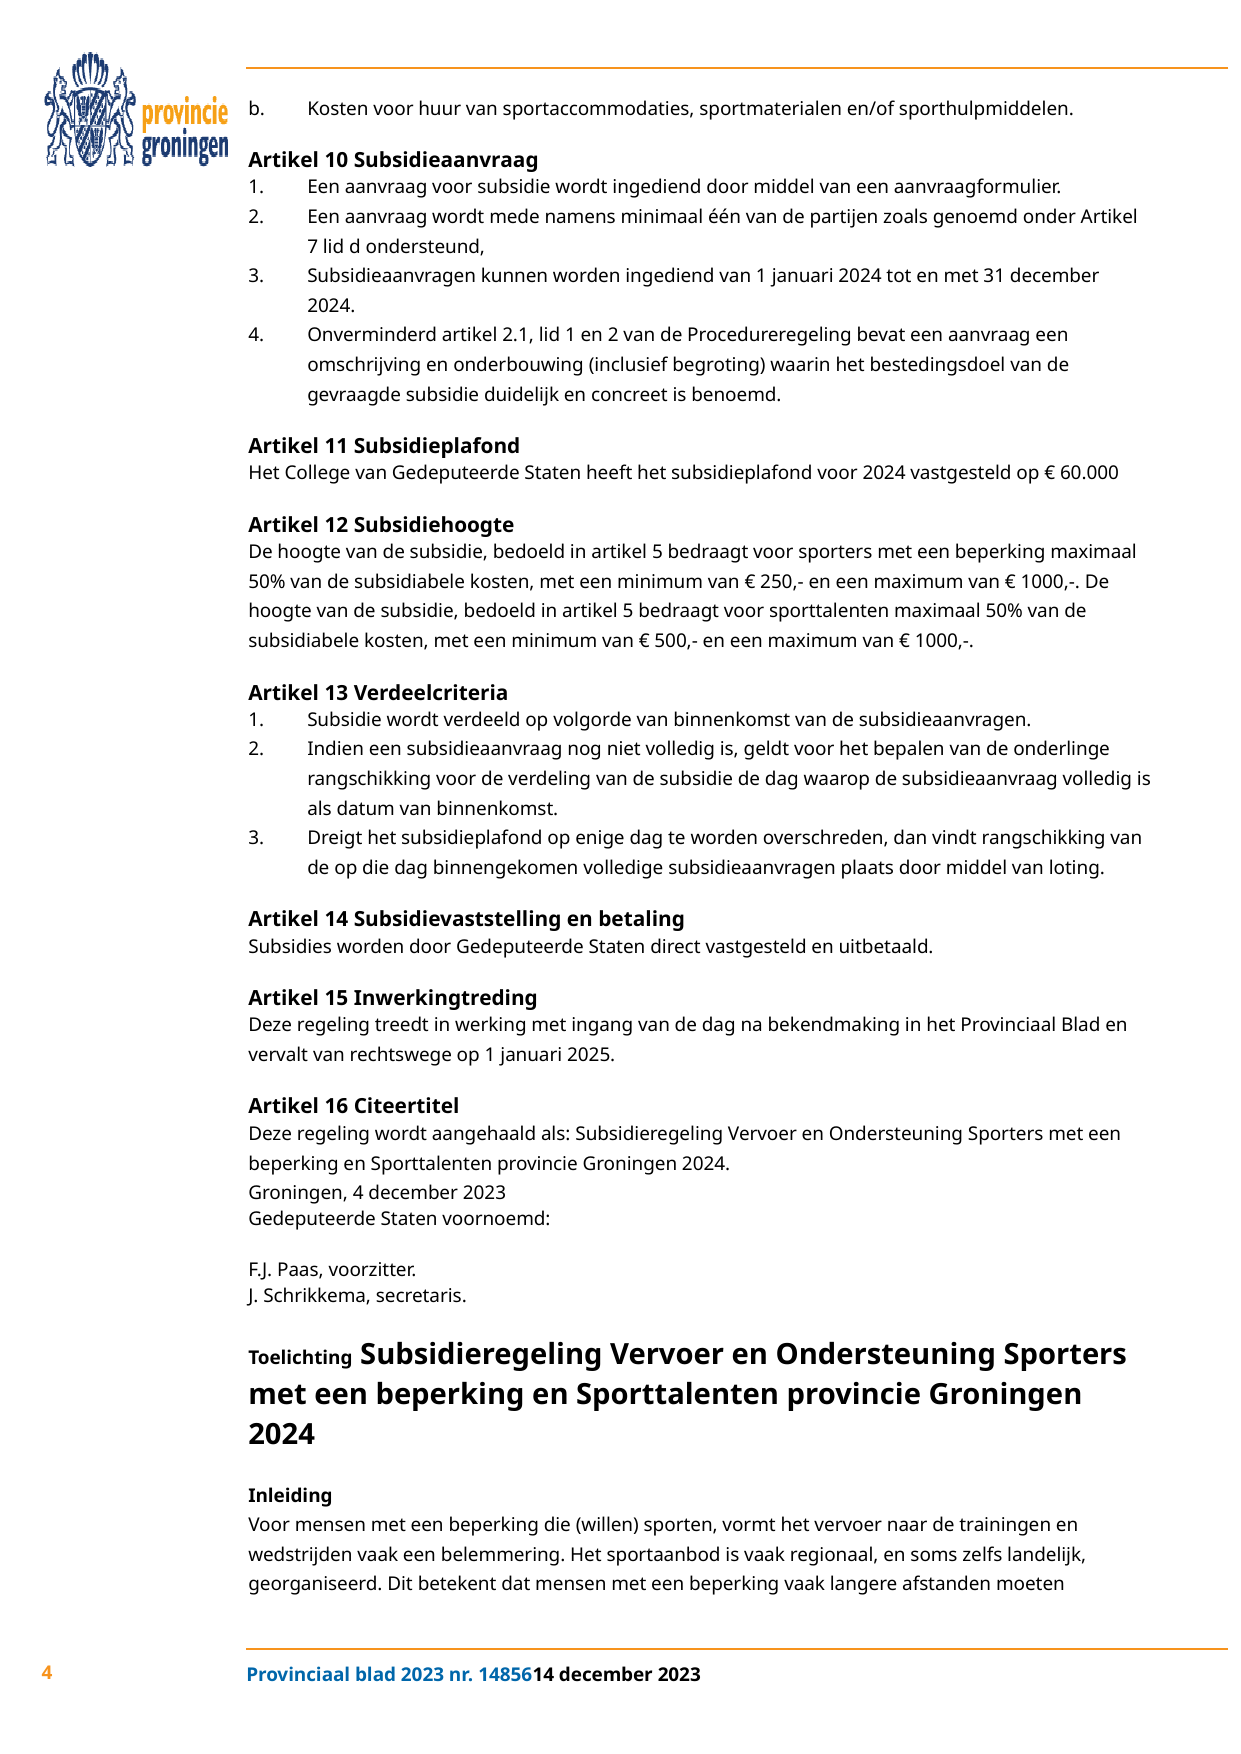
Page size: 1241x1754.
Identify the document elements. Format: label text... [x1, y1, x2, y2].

list Subsidie wordt verdeeld op volgorde van binnenkomst van de subsidieaanvragen. [248, 706, 1152, 732]
list Een aanvraag voor subsidie wordt ingediend door middel van een aanvraagformulier. [248, 174, 1152, 199]
text Inleiding [248, 1482, 1152, 1508]
text Groningen, 4 december 2023 [248, 1179, 1152, 1205]
text Artikel 11 Subsidieplafond [248, 431, 1152, 459]
text J. Schrikkema, secretaris. [248, 1282, 1152, 1308]
list Onverminderd artikel 2.1, lid 1 en 2 van de Procedureregeling bevat een aanvraag een omschrijving en onderbouwing (inclusief begroting) waarin het bestedingsdoel van de gevraagde subsidie duidelijk en concreet is benoemd. [248, 322, 1152, 406]
text De hoogte van de subsidie, bedoeld in artikel 5 bedraagt voor sporters met een beperking maximaal 50% van de subsidiabele kosten, met een minimum van € 250,- en een maximum van € 1000,-. De hoogte van de subsidie, bedoeld in artikel 5 bedraagt voor sporttalenten maximaal 50% van de subsidiabele kosten, met een minimum van € 500,- en een maximum van € 1000,-. [248, 538, 1152, 653]
text Artikel 10 Subsidieaanvraag [248, 145, 1152, 174]
text Artikel 13 Verdeelcriteria [248, 678, 1152, 706]
list Indien een subsidieaanvraag nog niet volledig is, geldt voor het bepalen van de onderlinge rangschikking voor de verdeling van de subsidie de dag waarop de subsidieaanvraag volledig is als datum van binnenkomst. [248, 736, 1152, 821]
list Een aanvraag wordt mede namens minimaal één van de partijen zoals genoemd onder Artikel 7 lid d ondersteund, [248, 203, 1152, 258]
list Kosten voor huur van sportaccommodaties, sportmaterialen en/of sporthulpmiddelen. [248, 95, 1152, 121]
text F.J. Paas, voorzitter. [248, 1256, 1152, 1282]
text Artikel 16 Citeertitel [248, 1092, 1152, 1120]
text Deze regeling wordt aangehaald als: Subsidieregeling Vervoer en Ondersteuning Sporters met een beperking en Sporttalenten provincie Groningen 2024. [248, 1120, 1152, 1175]
text Het College van Gedeputeerde Staten heeft het subsidieplafond voor 2024 vastgesteld op € 60.000 [248, 459, 1152, 485]
list Subsidieaanvragen kunnen worden ingediend van 1 januari 2024 tot en met 31 december 2024. [248, 262, 1152, 318]
text Voor mensen met een beperking die (willen) sporten, vormt het vervoer naar de trainingen en wedstrijden vaak een belemmering. Het sportaanbod is vaak regionaal, en soms zelfs landelijk, georganiseerd. Dit betekent dat mensen met een beperking vaak langere afstanden moeten [248, 1511, 1152, 1596]
text Artikel 15 Inwerkingtreding [248, 983, 1152, 1012]
text Deze regeling treedt in werking met ingang van de dag na bekendmaking in het Provinciaal Blad en vervalt van rechtswege op 1 januari 2025. [248, 1012, 1152, 1067]
text Artikel 14 Subsidievaststelling en betaling [248, 904, 1152, 933]
text Subsidies worden door Gedeputeerde Staten direct vastgesteld en uitbetaald. [248, 933, 1152, 958]
picture [41, 47, 231, 172]
text Artikel 12 Subsidiehoogte [248, 510, 1152, 538]
list Dreigt het subsidieplafond op enige dag te worden overschreden, dan vindt rangschikking van de op die dag binnengekomen volledige subsidieaanvragen plaats door middel van loting. [248, 824, 1152, 880]
text Toelichting Subsidieregeling Vervoer en Ondersteuning Sporters met een beperking en Sporttalenten provincie Groningen 2024 [248, 1334, 1152, 1453]
text Gedeputeerde Staten voornoemd: [248, 1205, 1152, 1231]
